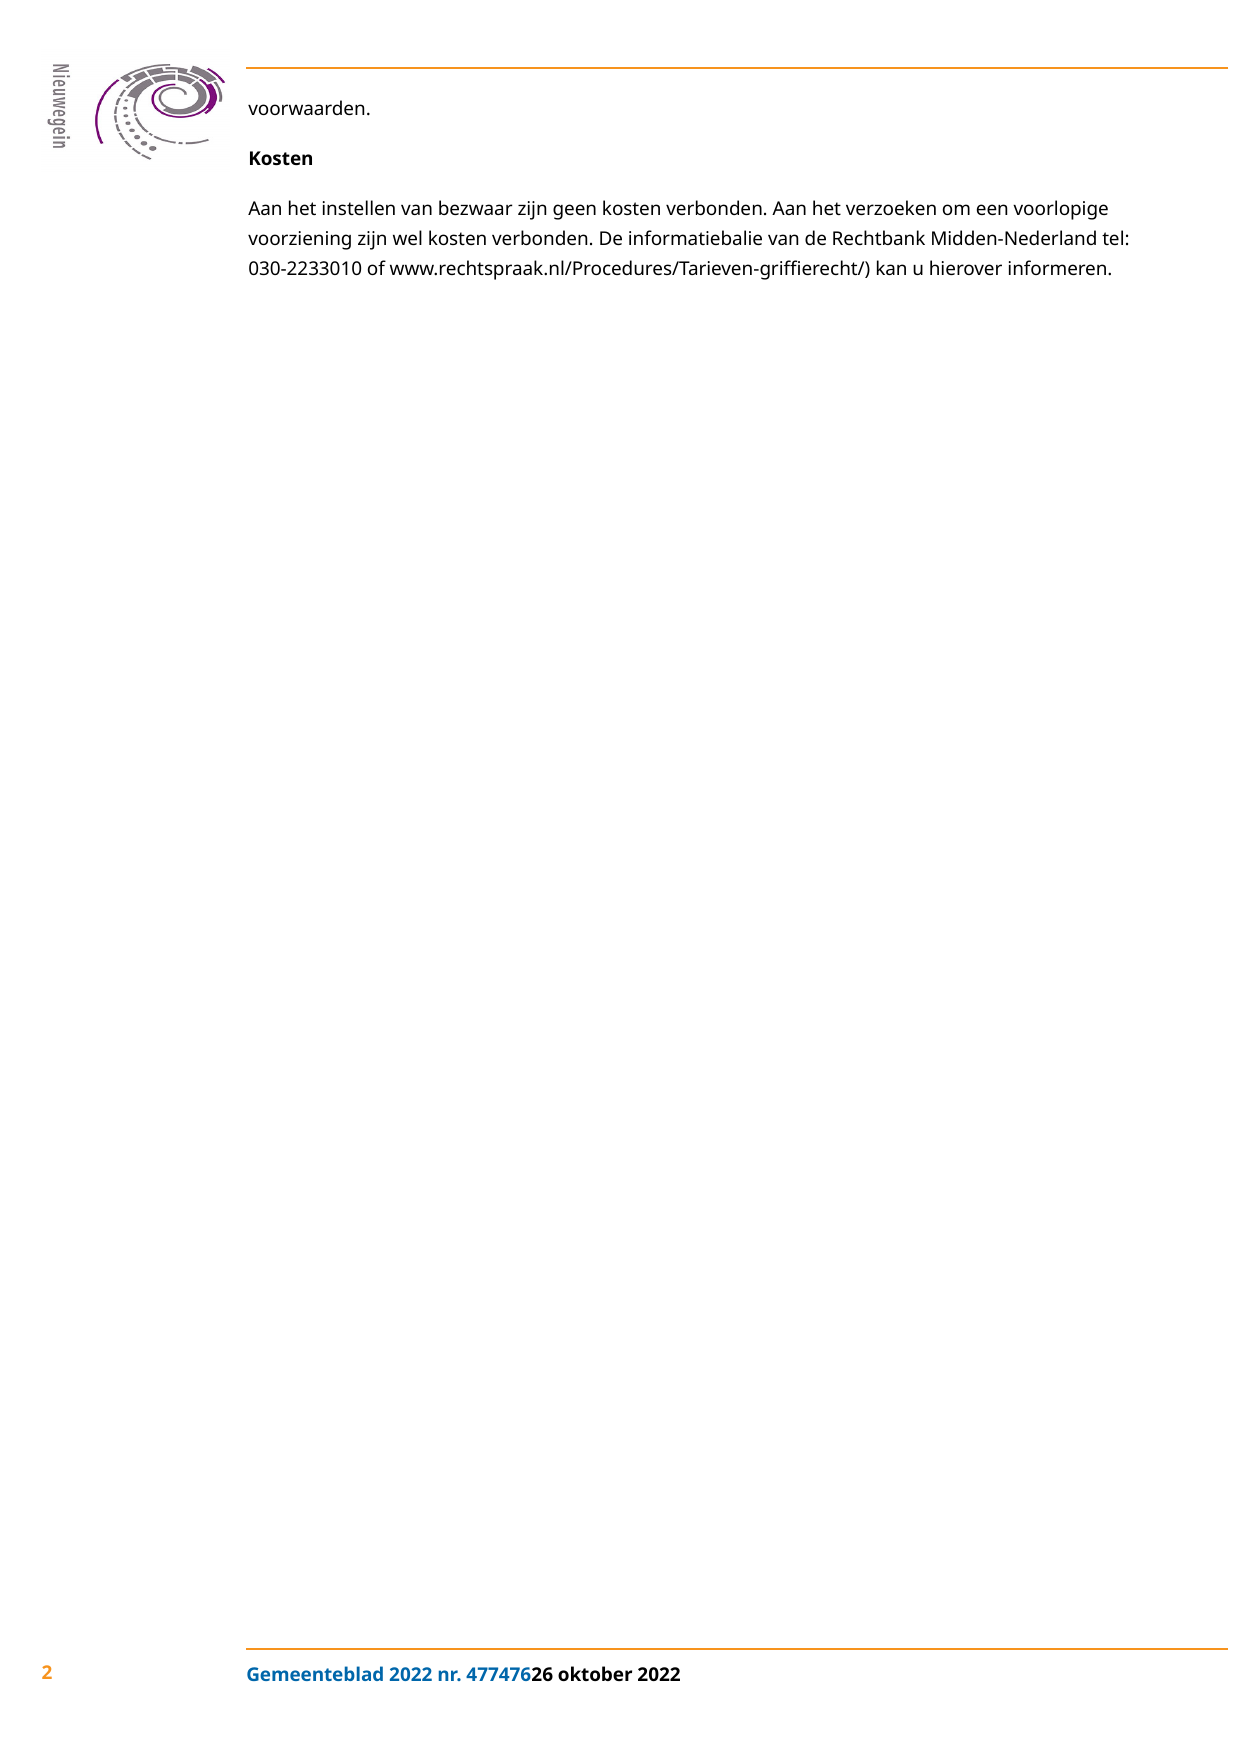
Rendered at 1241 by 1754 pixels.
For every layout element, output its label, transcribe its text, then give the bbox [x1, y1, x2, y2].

picture [41, 47, 231, 172]
text Kosten [248, 145, 1152, 171]
text Aan het instellen van bezwaar zijn geen kosten verbonden. Aan het verzoeken om een voorlopige voorziening zijn wel kosten verbonden. De informatiebalie van de Rechtbank Midden-Nederland tel: 030-2233010 of www.rechtspraak.nl/Procedures/Tarieven-griffierecht/) kan u hierover informeren. [248, 196, 1152, 281]
text voorwaarden. [248, 95, 1152, 121]
